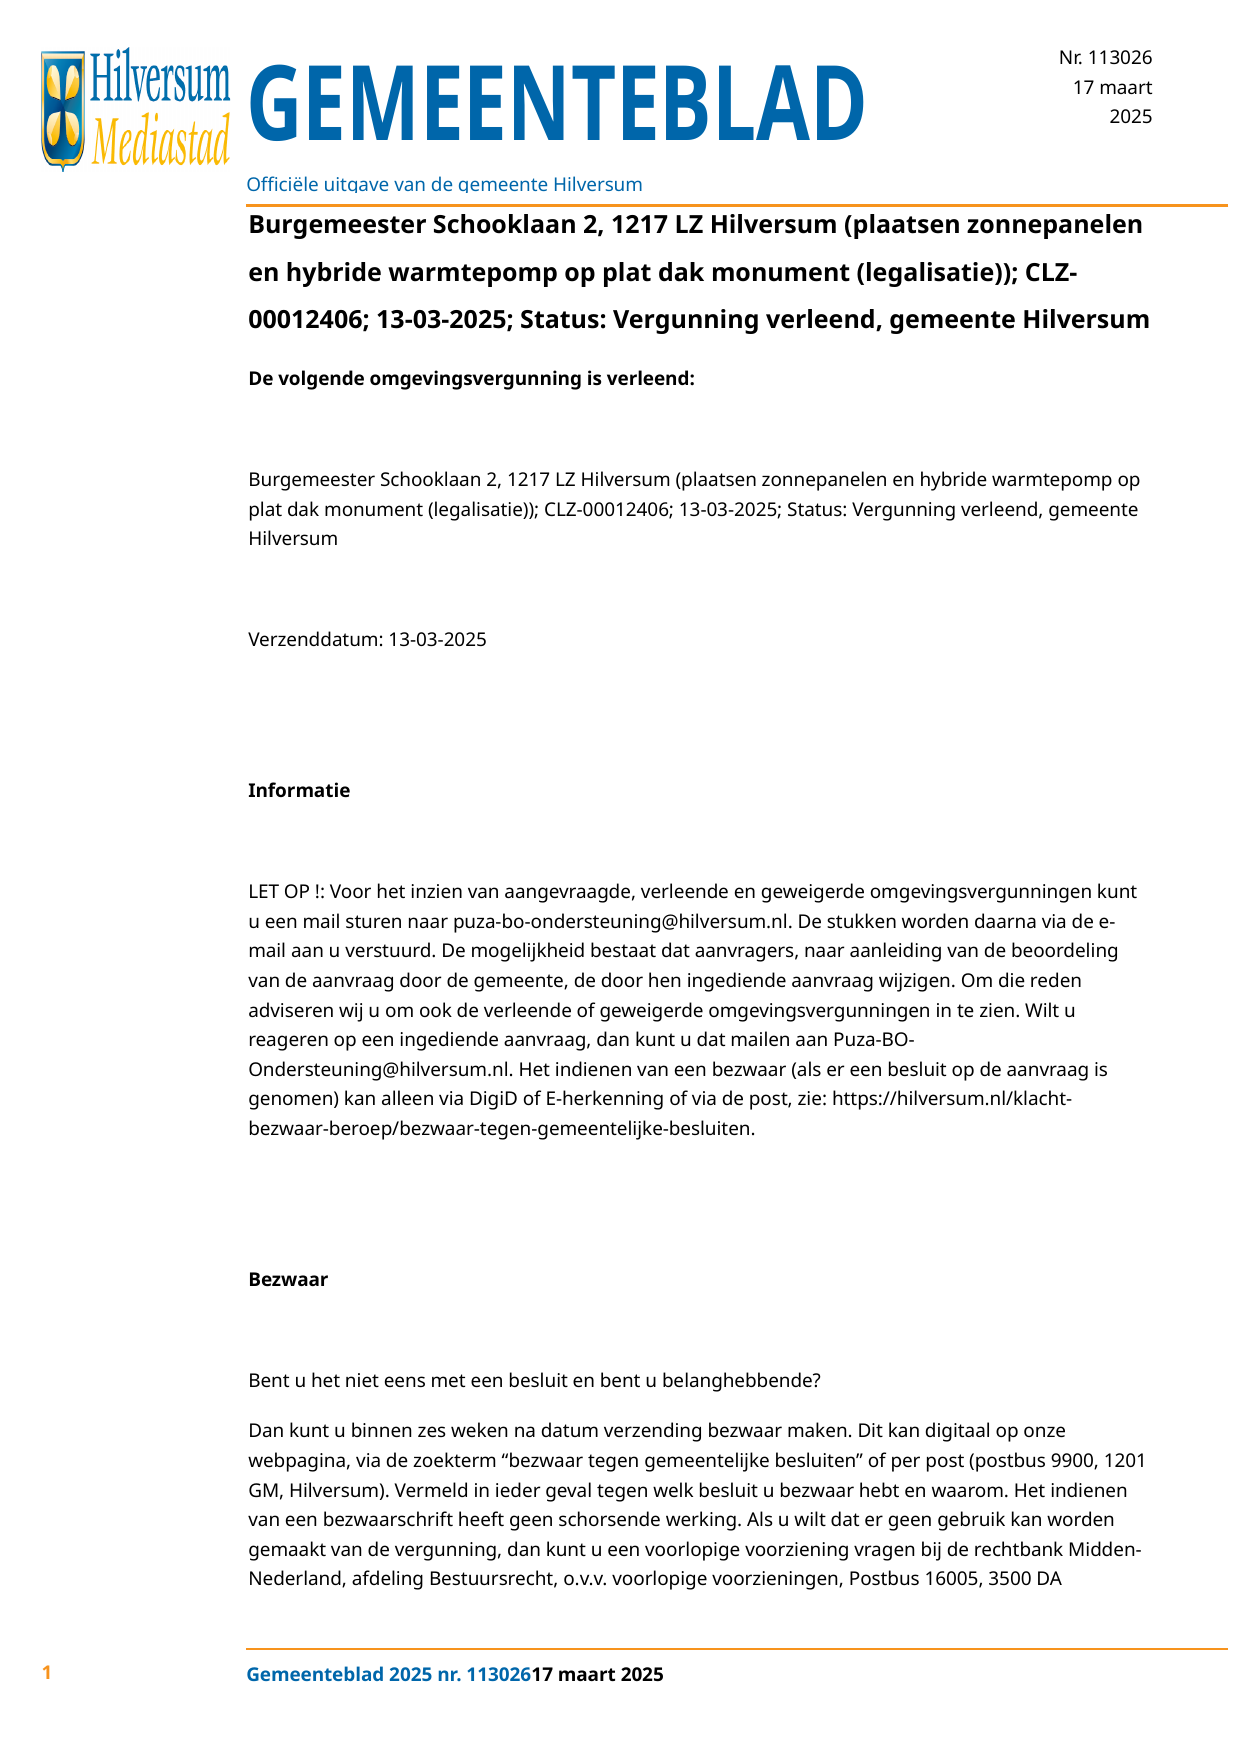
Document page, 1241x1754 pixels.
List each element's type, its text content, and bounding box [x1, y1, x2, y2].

picture [41, 47, 231, 172]
text Bent u het niet eens met een besluit en bent u belanghebbende? [248, 1367, 1152, 1393]
text Informatie [248, 778, 1152, 803]
text Burgemeester Schooklaan 2, 1217 LZ Hilversum (plaatsen zonnepanelen en hybride warmtepomp op plat dak monument (legalisatie)); CLZ-00012406; 13-03-2025; Status: Vergunning verleend, gemeente Hilversum [248, 207, 1152, 336]
text Verzenddatum: 13-03-2025 [248, 626, 1152, 652]
text Burgemeester Schooklaan 2, 1217 LZ Hilversum (plaatsen zonnepanelen en hybride warmtepomp op plat dak monument (legalisatie)); CLZ-00012406; 13-03-2025; Status: Vergunning verleend, gemeente Hilversum [248, 466, 1152, 551]
text Dan kunt u binnen zes weken na datum verzending bezwaar maken. Dit kan digitaal op onze webpagina, via de zoekterm “bezwaar tegen gemeentelijke besluiten” of per post (postbus 9900, 1201 GM, Hilversum). Vermeld in ieder geval tegen welk besluit u bezwaar hebt en waarom. Het indienen van een bezwaarschrift heeft geen schorsende werking. Als u wilt dat er geen gebruik kan worden gemaakt van de vergunning, dan kunt u een voorlopige voorziening vragen bij de rechtbank Midden-Nederland, afdeling Bestuursrecht, o.v.v. voorlopige voorzieningen, Postbus 16005, 3500 DA [248, 1418, 1152, 1591]
text LET OP !: Voor het inzien van aangevraagde, verleende en geweigerde omgevingsvergunningen kunt u een mail sturen naar puza-bo-ondersteuning@hilversum.nl. De stukken worden daarna via de e-mail aan u verstuurd. De mogelijkheid bestaat dat aanvragers, naar aanleiding van de beoordeling van de aanvraag door de gemeente, de door hen ingediende aanvraag wijzigen. Om die reden adviseren wij u om ook de verleende of geweigerde omgevingsvergunningen in te zien. Wilt u reageren op een ingediende aanvraag, dan kunt u dat mailen aan Puza-BO-Ondersteuning@hilversum.nl. Het indienen van een bezwaar (als er een besluit op de aanvraag is genomen) kan alleen via DigiD of E-herkenning of via de post, zie: https://hilversum.nl/klacht-bezwaar-beroep/bezwaar-tegen-gemeentelijke-besluiten. [248, 878, 1152, 1141]
text Bezwaar [248, 1266, 1152, 1292]
text De volgende omgevingsvergunning is verleend: [248, 366, 1152, 391]
